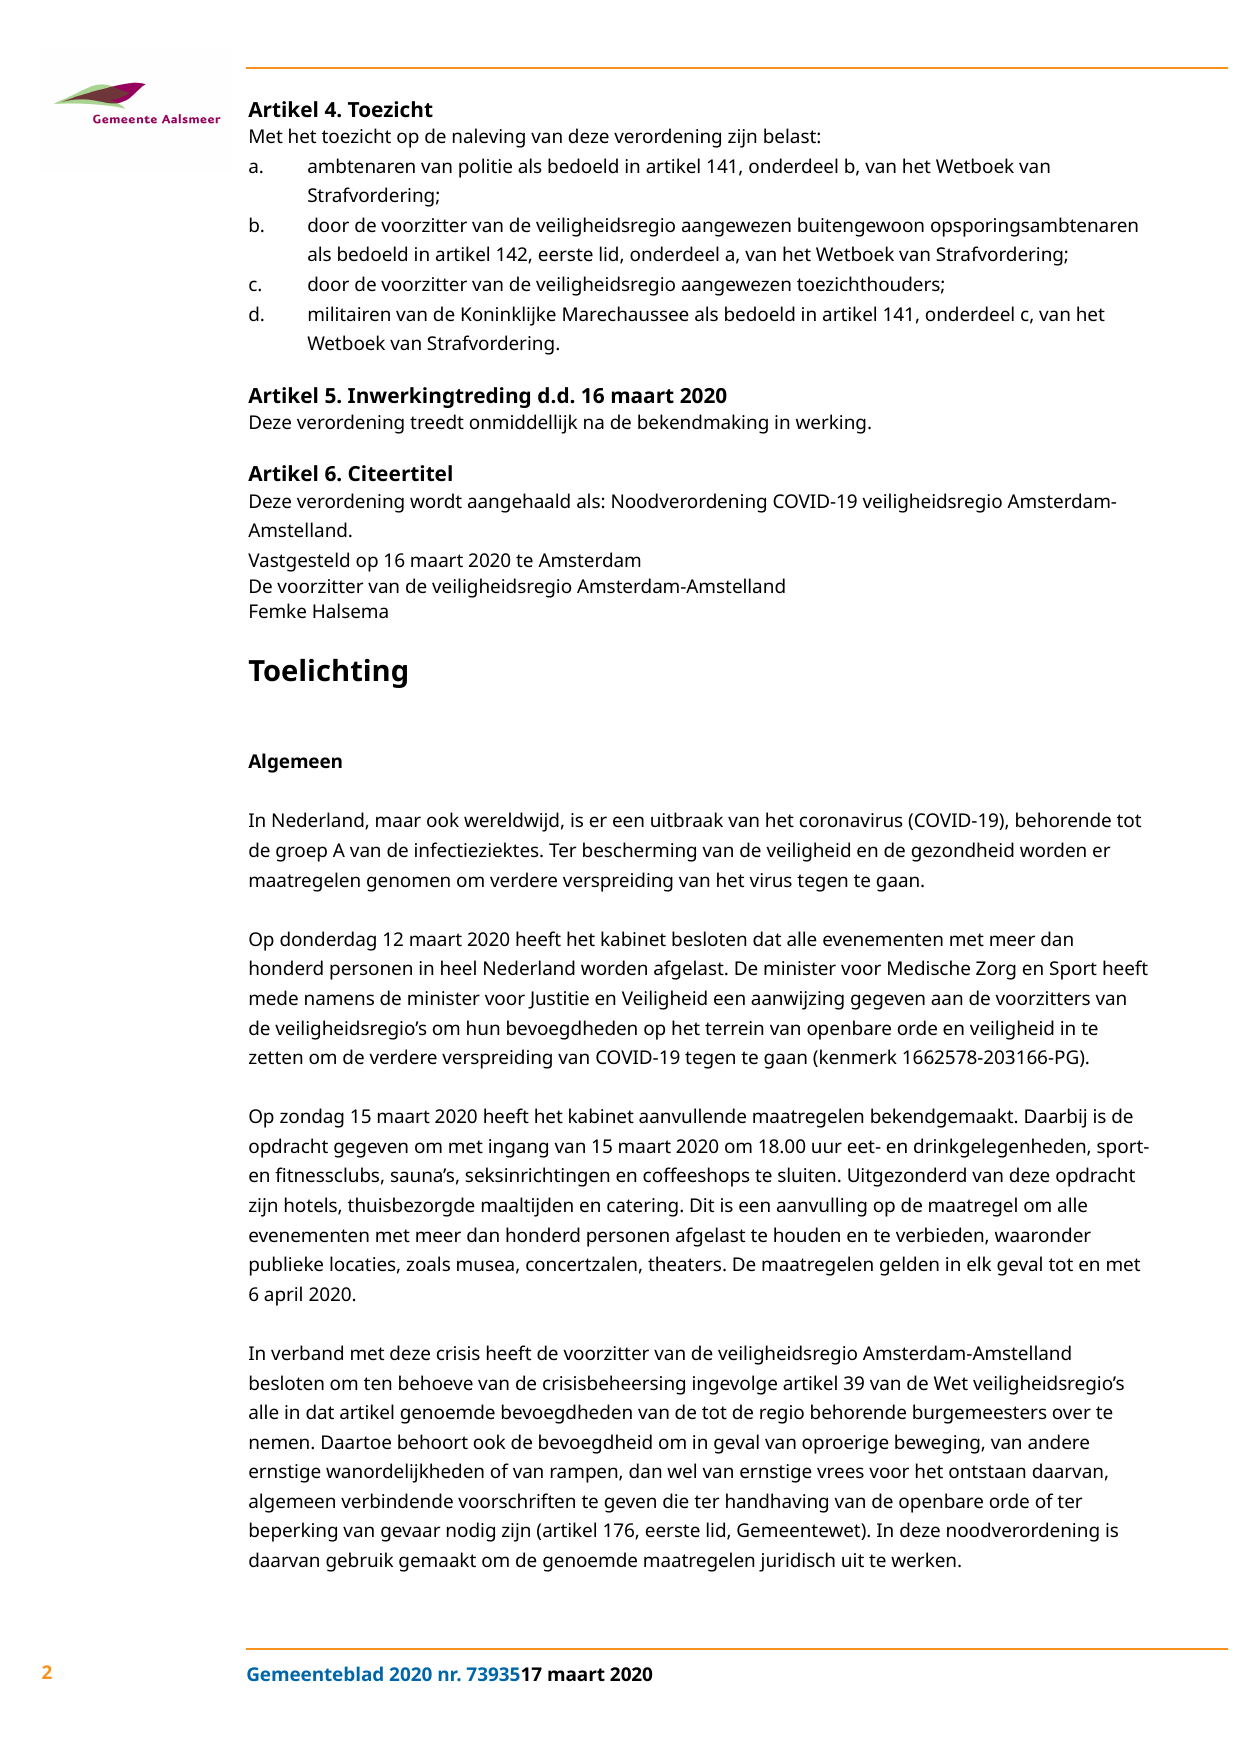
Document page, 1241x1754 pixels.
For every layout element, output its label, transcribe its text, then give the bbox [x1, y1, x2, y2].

text Artikel 5. Inwerkingtreding d.d. 16 maart 2020 [248, 381, 1152, 409]
list militairen van de Koninklijke Marechaussee als bedoeld in artikel 141, onderdeel c, van het Wetboek van Strafvordering. [248, 301, 1152, 356]
picture [41, 47, 231, 172]
text Vastgesteld op 16 maart 2020 te Amsterdam [248, 547, 1152, 573]
list door de voorzitter van de veiligheidsregio aangewezen buitengewoon opsporingsambtenaren als bedoeld in artikel 142, eerste lid, onderdeel a, van het Wetboek van Strafvordering; [248, 212, 1152, 267]
text Op zondag 15 maart 2020 heeft het kabinet aanvullende maatregelen bekendgemaakt. Daarbij is de opdracht gegeven om met ingang van 15 maart 2020 om 18.00 uur eet- en drinkgelegenheden, sport- en fitnessclubs, sauna’s, seksinrichtingen en coffeeshops te sluiten. Uitgezonderd van deze opdracht zijn hotels, thuisbezorgde maaltijden en catering. Dit is een aanvulling op de maatregel om alle evenementen met meer dan honderd personen afgelast te houden en te verbieden, waaronder publieke locaties, zoals musea, concertzalen, theaters. De maatregelen gelden in elk geval tot en met 6 april 2020. [248, 1103, 1152, 1307]
text In Nederland, maar ook wereldwijd, is er een uitbraak van het coronavirus (COVID-19), behorende tot de groep A van de infectieziektes. Ter bescherming van de veiligheid en de gezondheid worden er maatregelen genomen om verdere verspreiding van het virus tegen te gaan. [248, 808, 1152, 893]
text Femke Halsema [248, 599, 1152, 624]
text Artikel 4. Toezicht [248, 95, 1152, 123]
text De voorzitter van de veiligheidsregio Amsterdam-Amstelland [248, 573, 1152, 599]
text In verband met deze crisis heeft de voorzitter van de veiligheidsregio Amsterdam-Amstelland besloten om ten behoeve van de crisisbeheersing ingevolge artikel 39 van de Wet veiligheidsregio’s alle in dat artikel genoemde bevoegdheden van de tot de regio behorende burgemeesters over te nemen. Daartoe behoort ook de bevoegdheid om in geval van oproerige beweging, van andere ernstige wanordelijkheden of van rampen, dan wel van ernstige vrees voor het ontstaan daarvan, algemeen verbindende voorschriften te geven die ter handhaving van de openbare orde of ter beperking van gevaar nodig zijn (artikel 176, eerste lid, Gemeentewet). In deze noodverordening is daarvan gebruik gemaakt om de genoemde maatregelen juridisch uit te werken. [248, 1340, 1152, 1573]
text Deze verordening wordt aangehaald als: Noodverordening COVID-19 veiligheidsregio Amsterdam-Amstelland. [248, 488, 1152, 543]
list door de voorzitter van de veiligheidsregio aangewezen toezichthouders; [248, 271, 1152, 297]
text Op donderdag 12 maart 2020 heeft het kabinet besloten dat alle evenementen met meer dan honderd personen in heel Nederland worden afgelast. De minister voor Medische Zorg en Sport heeft mede namens de minister voor Justitie en Veiligheid een aanwijzing gegeven aan de voorzitters van de veiligheidsregio’s om hun bevoegdheden op het terrein van openbare orde en veiligheid in te zetten om de verdere verspreiding van COVID-19 tegen te gaan (kenmerk 1662578-203166-PG). [248, 926, 1152, 1070]
text Deze verordening treedt onmiddellijk na de bekendmaking in werking. [248, 409, 1152, 435]
list ambtenaren van politie als bedoeld in artikel 141, onderdeel b, van het Wetboek van Strafvordering; [248, 153, 1152, 208]
text Algemeen [248, 748, 1152, 774]
text Artikel 6. Citeertitel [248, 459, 1152, 488]
text Met het toezicht op de naleving van deze verordening zijn belast: [248, 123, 1152, 149]
text Toelichting [248, 650, 1152, 690]
